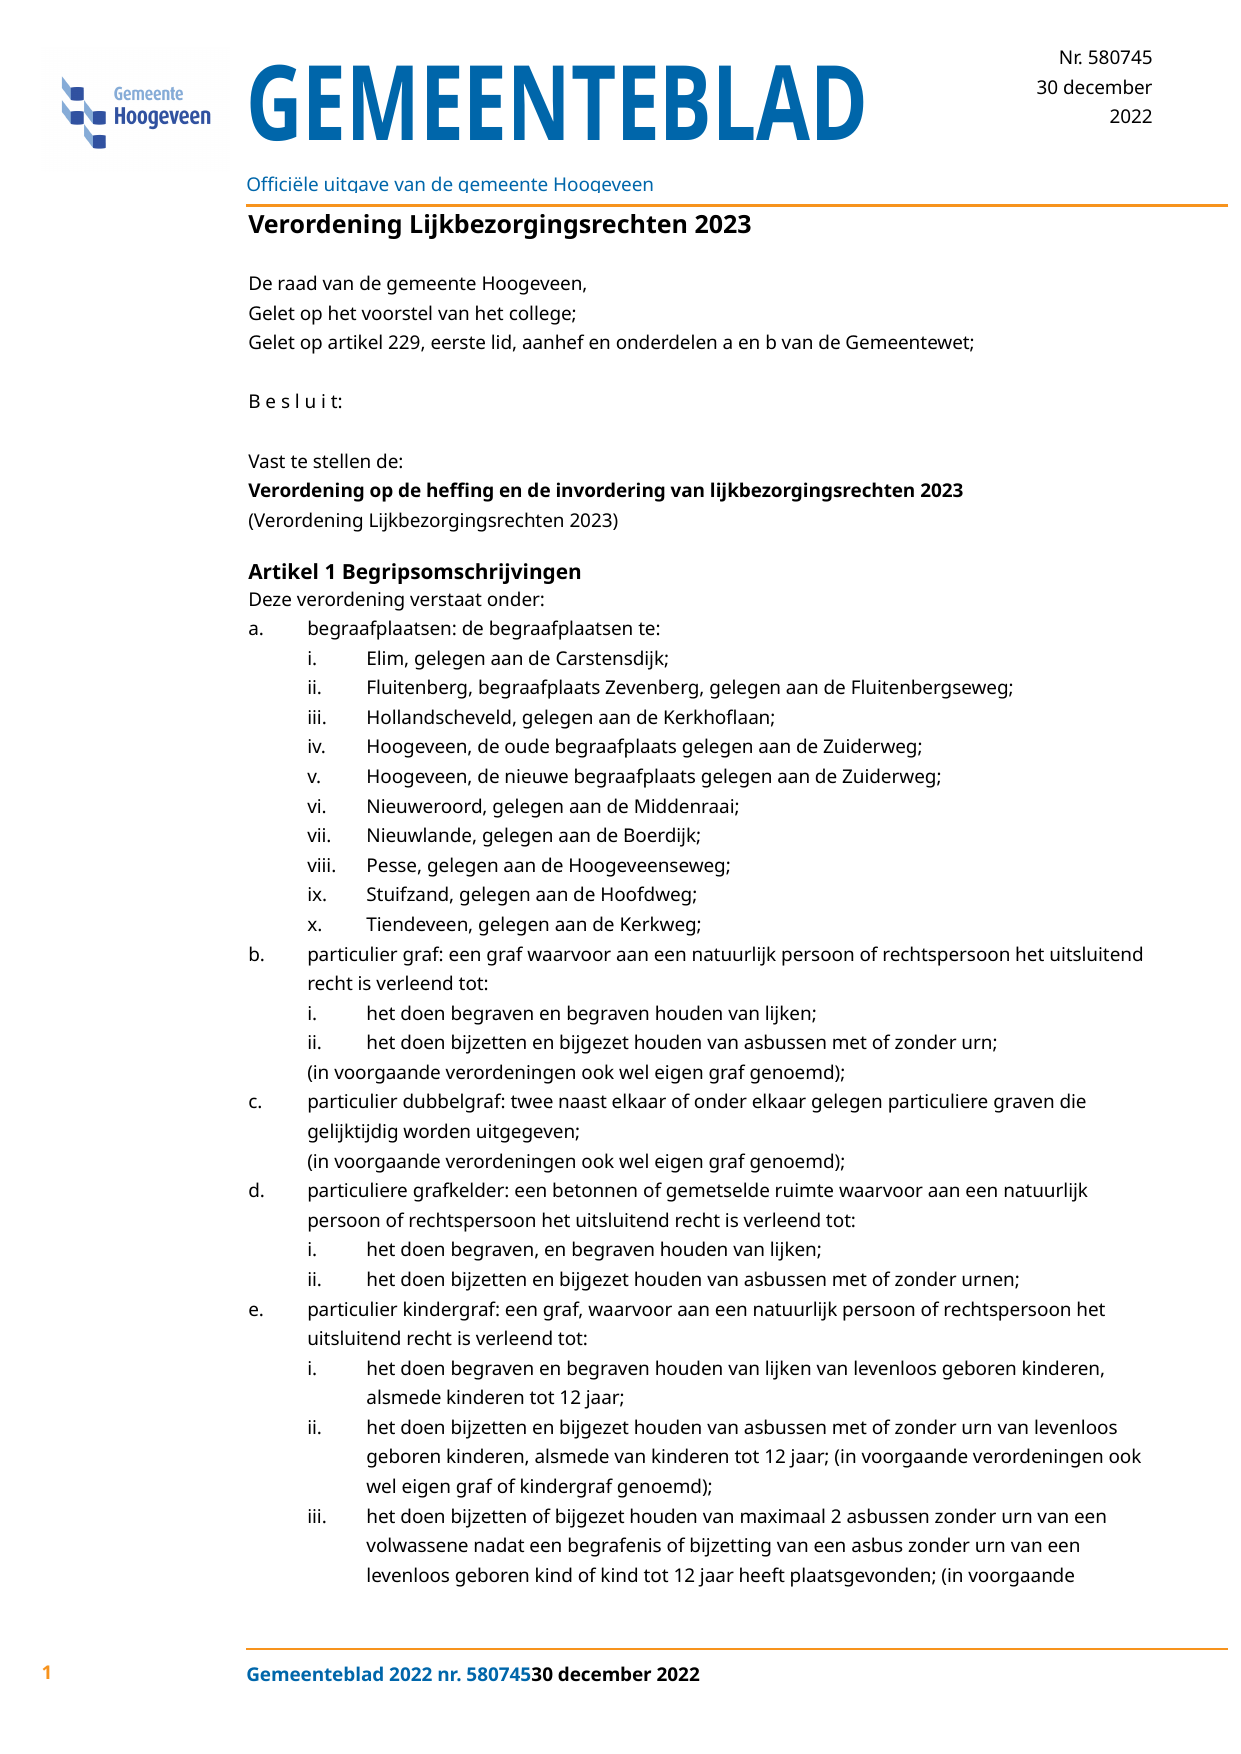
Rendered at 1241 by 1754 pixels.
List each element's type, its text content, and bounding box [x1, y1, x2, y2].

list particulier dubbelgraf: twee naast elkaar of onder elkaar gelegen particuliere graven die gelijktijdig worden uitgegeven; [248, 1089, 1152, 1144]
list begraafplaatsen: de begraafplaatsen te: [248, 615, 1152, 641]
list Stuifzand, gelegen aan de Hoofdweg; [307, 882, 1152, 907]
list Hoogeveen, de nieuwe begraafplaats gelegen aan de Zuiderweg; [307, 763, 1152, 789]
list het doen bijzetten en bijgezet houden van asbussen met of zonder urn; [307, 1029, 1152, 1055]
text De raad van de gemeente Hoogeveen, [248, 270, 1152, 296]
text Gelet op artikel 229, eerste lid, aanhef en onderdelen a en b van de Gemeentewet; [248, 329, 1152, 355]
text Artikel 1 Begripsomschrijvingen [248, 557, 1152, 586]
list particulier graf: een graf waarvoor aan een natuurlijk persoon of rechtspersoon het uitsluitend recht is verleend tot: [248, 941, 1152, 996]
list (in voorgaande verordeningen ook wel eigen graf genoemd); [248, 1148, 1152, 1174]
text Vast te stellen de: [248, 448, 1152, 473]
text Verordening Lijkbezorgingsrechten 2023 [248, 207, 1152, 241]
text Gelet op het voorstel van het college; [248, 300, 1152, 326]
list Nieuwlande, gelegen aan de Boerdijk; [307, 822, 1152, 848]
list (in voorgaande verordeningen ook wel eigen graf genoemd); [248, 1059, 1152, 1085]
list Elim, gelegen aan de Carstensdijk; [307, 645, 1152, 671]
text Verordening op de heffing en de invordering van lijkbezorgingsrechten 2023 [248, 477, 1152, 503]
list particuliere grafkelder: een betonnen of gemetselde ruimte waarvoor aan een natuurlijk persoon of rechtspersoon het uitsluitend recht is verleend tot: [248, 1177, 1152, 1233]
list particulier kindergraf: een graf, waarvoor aan een natuurlijk persoon of rechtspersoon het uitsluitend recht is verleend tot: [248, 1296, 1152, 1351]
list Fluitenberg, begraafplaats Zevenberg, gelegen aan de Fluitenbergseweg; [307, 674, 1152, 700]
list Hoogeveen, de oude begraafplaats gelegen aan de Zuiderweg; [307, 734, 1152, 759]
list Pesse, gelegen aan de Hoogeveenseweg; [307, 852, 1152, 878]
list Tiendeveen, gelegen aan de Kerkweg; [307, 911, 1152, 937]
list het doen bijzetten en bijgezet houden van asbussen met of zonder urn van levenloos geboren kinderen, alsmede van kinderen tot 12 jaar; (in voorgaande verordeningen ook wel eigen graf of kindergraf genoemd); [307, 1414, 1152, 1499]
text B e s l u i t: [248, 389, 1152, 414]
list het doen begraven en begraven houden van lijken; [307, 1000, 1152, 1026]
picture [41, 47, 231, 172]
list het doen bijzetten of bijgezet houden van maximaal 2 asbussen zonder urn van een volwassene nadat een begrafenis of bijzetting van een asbus zonder urn van een levenloos geboren kind of kind tot 12 jaar heeft plaatsgevonden; (in voorgaande [307, 1503, 1152, 1588]
text Deze verordening verstaat onder: [248, 586, 1152, 612]
list het doen bijzetten en bijgezet houden van asbussen met of zonder urnen; [307, 1266, 1152, 1292]
list het doen begraven en begraven houden van lijken van levenloos geboren kinderen, alsmede kinderen tot 12 jaar; [307, 1355, 1152, 1410]
text (Verordening Lijkbezorgingsrechten 2023) [248, 507, 1152, 533]
list het doen begraven, en begraven houden van lijken; [307, 1237, 1152, 1262]
list Nieuweroord, gelegen aan de Middenraai; [307, 793, 1152, 819]
list Hollandscheveld, gelegen aan de Kerkhoflaan; [307, 704, 1152, 730]
